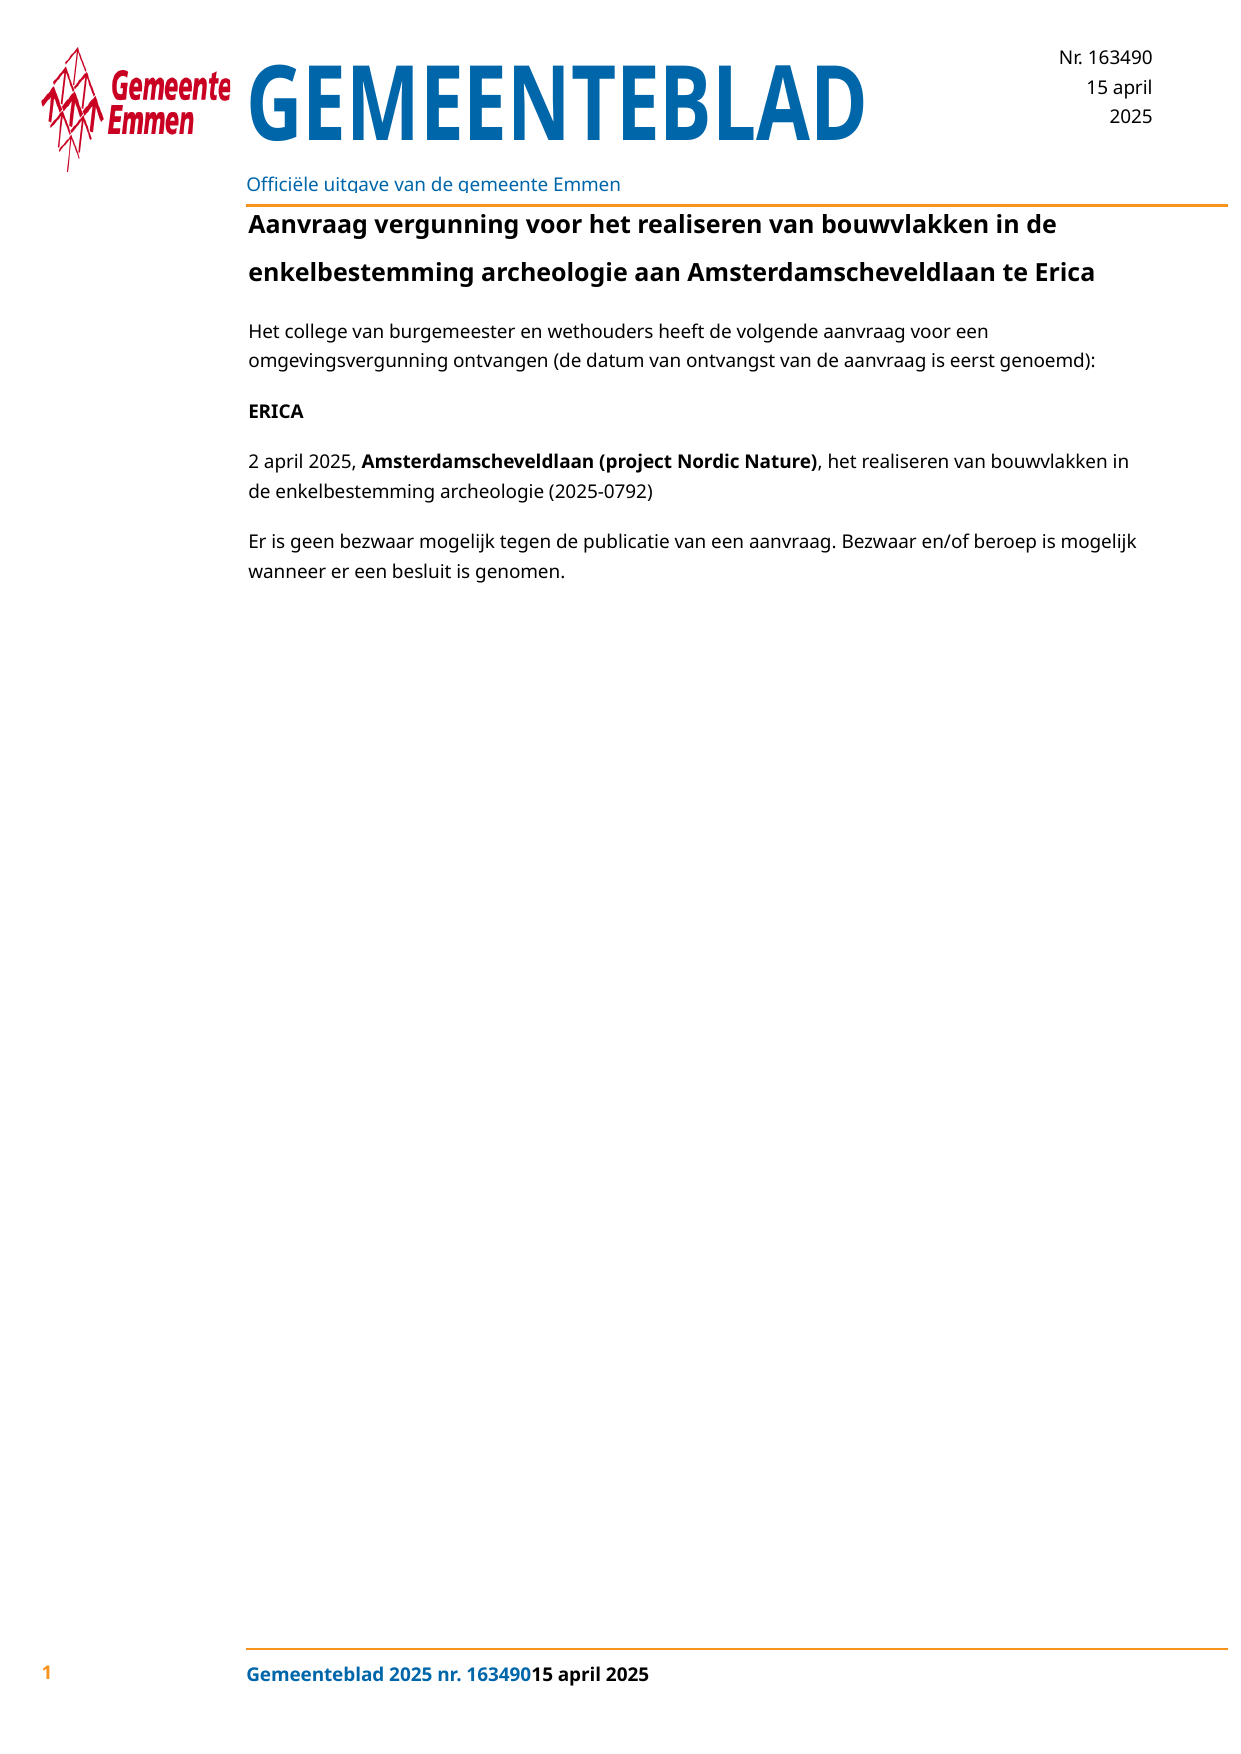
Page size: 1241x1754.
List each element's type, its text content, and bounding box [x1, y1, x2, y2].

text Er is geen bezwaar mogelijk tegen de publicatie van een aanvraag. Bezwaar en/of beroep is mogelijk wanneer er een besluit is genomen. [248, 528, 1152, 584]
text ERICA [248, 398, 1152, 424]
text Het college van burgemeester en wethouders heeft de volgende aanvraag voor een omgevingsvergunning ontvangen (de datum van ontvangst van de aanvraag is eerst genoemd): [248, 318, 1152, 373]
picture [41, 47, 231, 172]
text Aanvraag vergunning voor het realiseren van bouwvlakken in de enkelbestemming archeologie aan Amsterdamscheveldlaan te Erica [248, 207, 1152, 288]
text 2 april 2025, Amsterdamscheveldlaan (project Nordic Nature), het realiseren van bouwvlakken in de enkelbestemming archeologie (2025-0792) [248, 448, 1152, 504]
